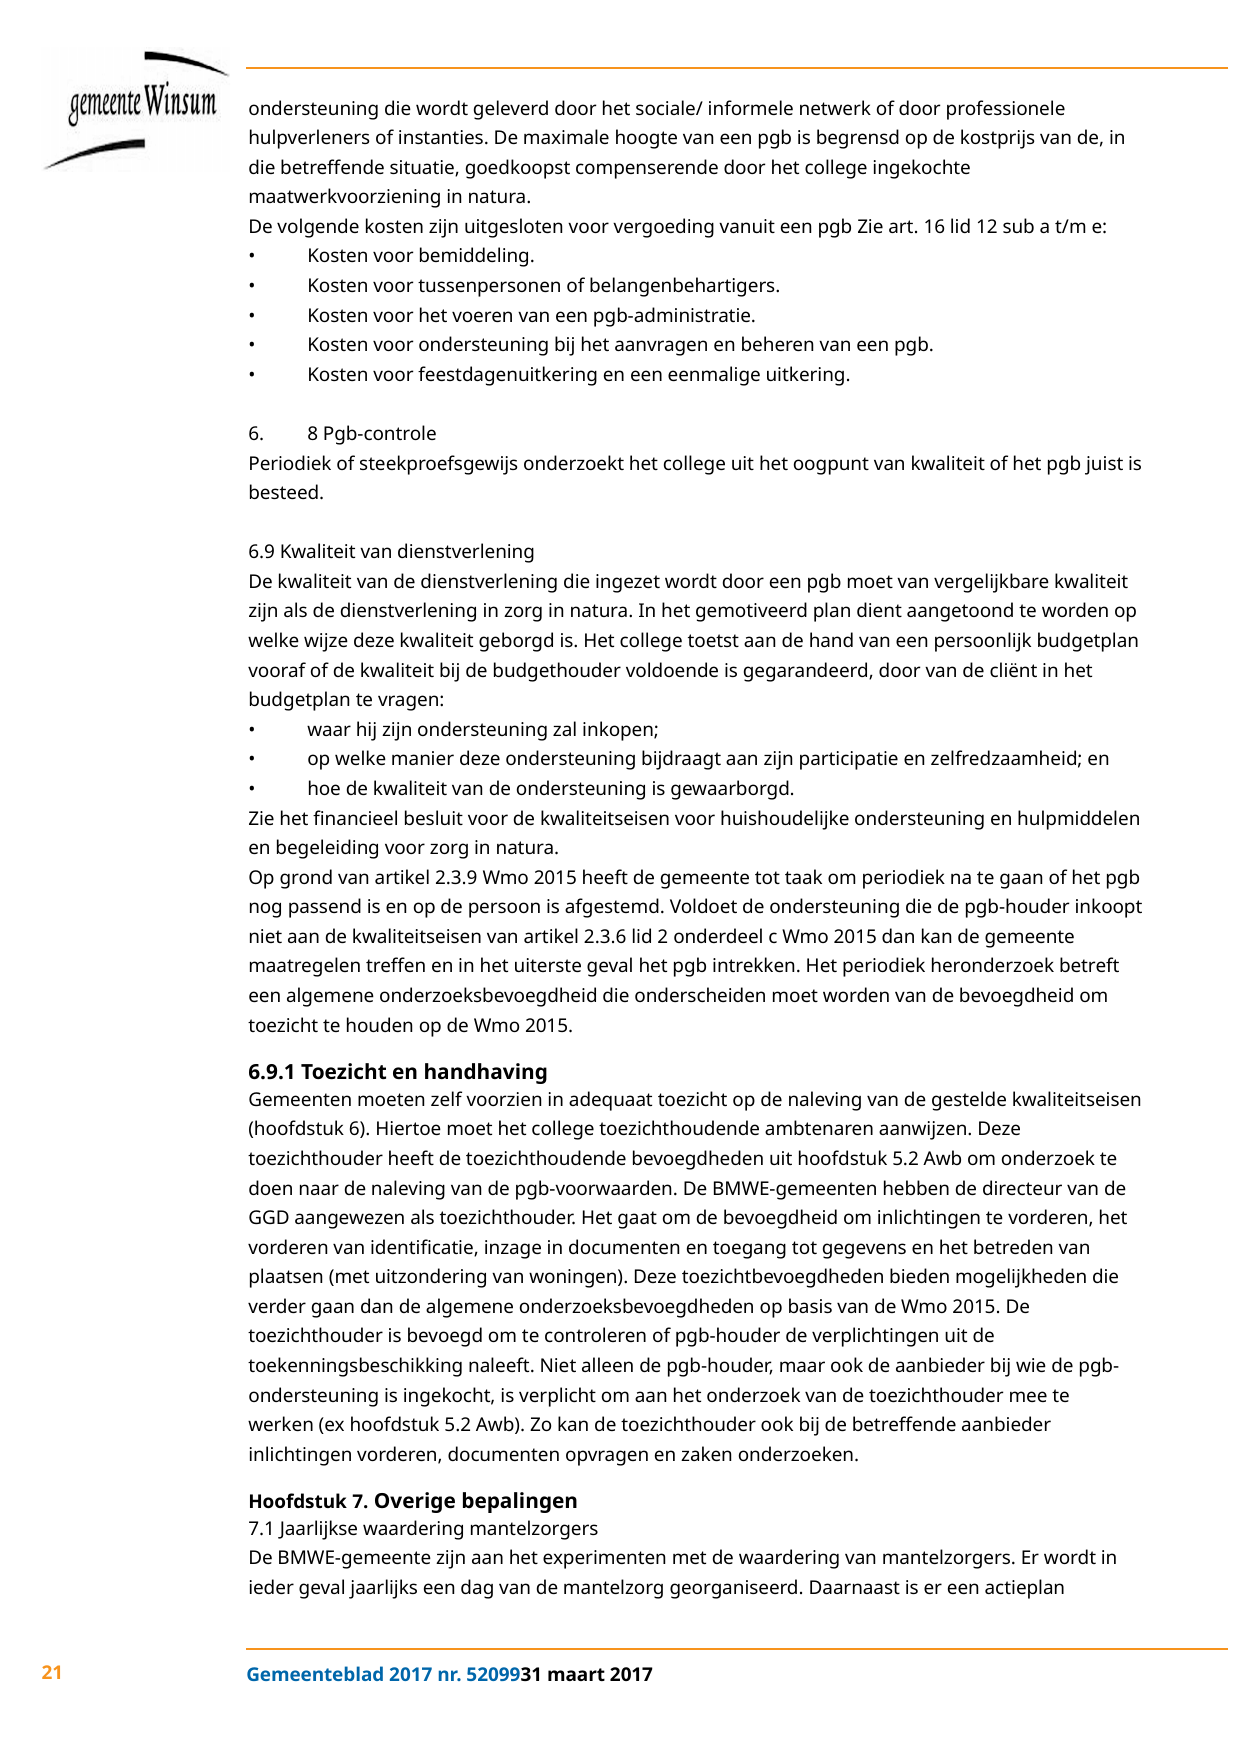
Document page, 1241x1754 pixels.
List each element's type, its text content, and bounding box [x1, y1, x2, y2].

list waar hij zijn ondersteuning zal inkopen; [248, 716, 1152, 742]
text De volgende kosten zijn uitgesloten voor vergoeding vanuit een pgb Zie art. 16 lid 12 sub a t/m e: [248, 213, 1152, 239]
text Zie het financieel besluit voor de kwaliteitseisen voor huishoudelijke ondersteuning en hulpmiddelen en begeleiding voor zorg in natura. [248, 805, 1152, 860]
text Op grond van artikel 2.3.9 Wmo 2015 heeft de gemeente tot taak om periodiek na te gaan of het pgb nog passend is en op de persoon is afgestemd. Voldoet de ondersteuning die de pgb-houder inkoopt niet aan de kwaliteitseisen van artikel 2.3.6 lid 2 onderdeel c Wmo 2015 dan kan de gemeente maatregelen treffen en in het uiterste geval het pgb intrekken. Het periodiek heronderzoek betreft een algemene onderzoeksbevoegdheid die onderscheiden moet worden van de bevoegdheid om toezicht te houden op de Wmo 2015. [248, 864, 1152, 1038]
text 7.1 Jaarlijkse waardering mantelzorgers [248, 1515, 1152, 1541]
text De BMWE-gemeente zijn aan het experimenten met de waardering van mantelzorgers. Er wordt in ieder geval jaarlijks een dag van de mantelzorg georganiseerd. Daarnaast is er een actieplan [248, 1544, 1152, 1600]
list Kosten voor het voeren van een pgb-administratie. [248, 302, 1152, 328]
list Kosten voor ondersteuning bij het aanvragen en beheren van een pgb. [248, 331, 1152, 357]
list Kosten voor tussenpersonen of belangenbehartigers. [248, 272, 1152, 298]
list Kosten voor bemiddeling. [248, 243, 1152, 268]
text Periodiek of steekproefsgewijs onderzoekt het college uit het oogpunt van kwaliteit of het pgb juist is besteed. [248, 450, 1152, 505]
list hoe de kwaliteit van de ondersteuning is gewaarborgd. [248, 775, 1152, 801]
picture [41, 47, 231, 172]
text De kwaliteit van de dienstverlening die ingezet wordt door een pgb moet van vergelijkbare kwaliteit zijn als de dienstverlening in zorg in natura. In het gemotiveerd plan dient aangetoond te worden op welke wijze deze kwaliteit geborgd is. Het college toetst aan de hand van een persoonlijk budgetplan vooraf of de kwaliteit bij de budgethouder voldoende is gegarandeerd, door van de cliënt in het budgetplan te vragen: [248, 568, 1152, 712]
text Hoofdstuk 7. Overige bepalingen [248, 1487, 1152, 1515]
text 6.9 Kwaliteit van dienstverlening [248, 538, 1152, 564]
text Gemeenten moeten zelf voorzien in adequaat toezicht op de naleving van de gestelde kwaliteitseisen (hoofdstuk 6). Hiertoe moet het college toezichthoudende ambtenaren aanwijzen. Deze toezichthouder heeft de toezichthoudende bevoegdheden uit hoofdstuk 5.2 Awb om onderzoek te doen naar de naleving van de pgb-voorwaarden. De BMWE-gemeenten hebben de directeur van de GGD aangewezen als toezichthouder. Het gaat om de bevoegdheid om inlichtingen te vorderen, het vorderen van identificatie, inzage in documenten en toegang tot gegevens en het betreden van plaatsen (met uitzondering van woningen). Deze toezichtbevoegdheden bieden mogelijkheden die verder gaan dan de algemene onderzoeksbevoegdheden op basis van de Wmo 2015. De toezichthouder is bevoegd om te controleren of pgb-houder de verplichtingen uit de toekenningsbeschikking naleeft. Niet alleen de pgb-houder, maar ook de aanbieder bij wie de pgb-ondersteuning is ingekocht, is verplicht om aan het onderzoek van de toezichthouder mee te [248, 1086, 1152, 1407]
text ondersteuning die wordt geleverd door het sociale/ informele netwerk of door professionele hulpverleners of instanties. De maximale hoogte van een pgb is begrensd op de kostprijs van de, in die betreffende situatie, goedkoopst compenserende door het college ingekochte maatwerkvoorziening in natura. [248, 95, 1152, 209]
list 8 Pgb-controle [248, 420, 1152, 446]
text 6.9.1 Toezicht en handhaving [248, 1057, 1152, 1086]
list Kosten voor feestdagenuitkering en een eenmalige uitkering. [248, 361, 1152, 387]
text werken (ex hoofdstuk 5.2 Awb). Zo kan de toezichthouder ook bij de betreffende aanbieder inlichtingen vorderen, documenten opvragen en zaken onderzoeken. [248, 1411, 1152, 1467]
list op welke manier deze ondersteuning bijdraagt aan zijn participatie en zelfredzaamheid; en [248, 746, 1152, 771]
